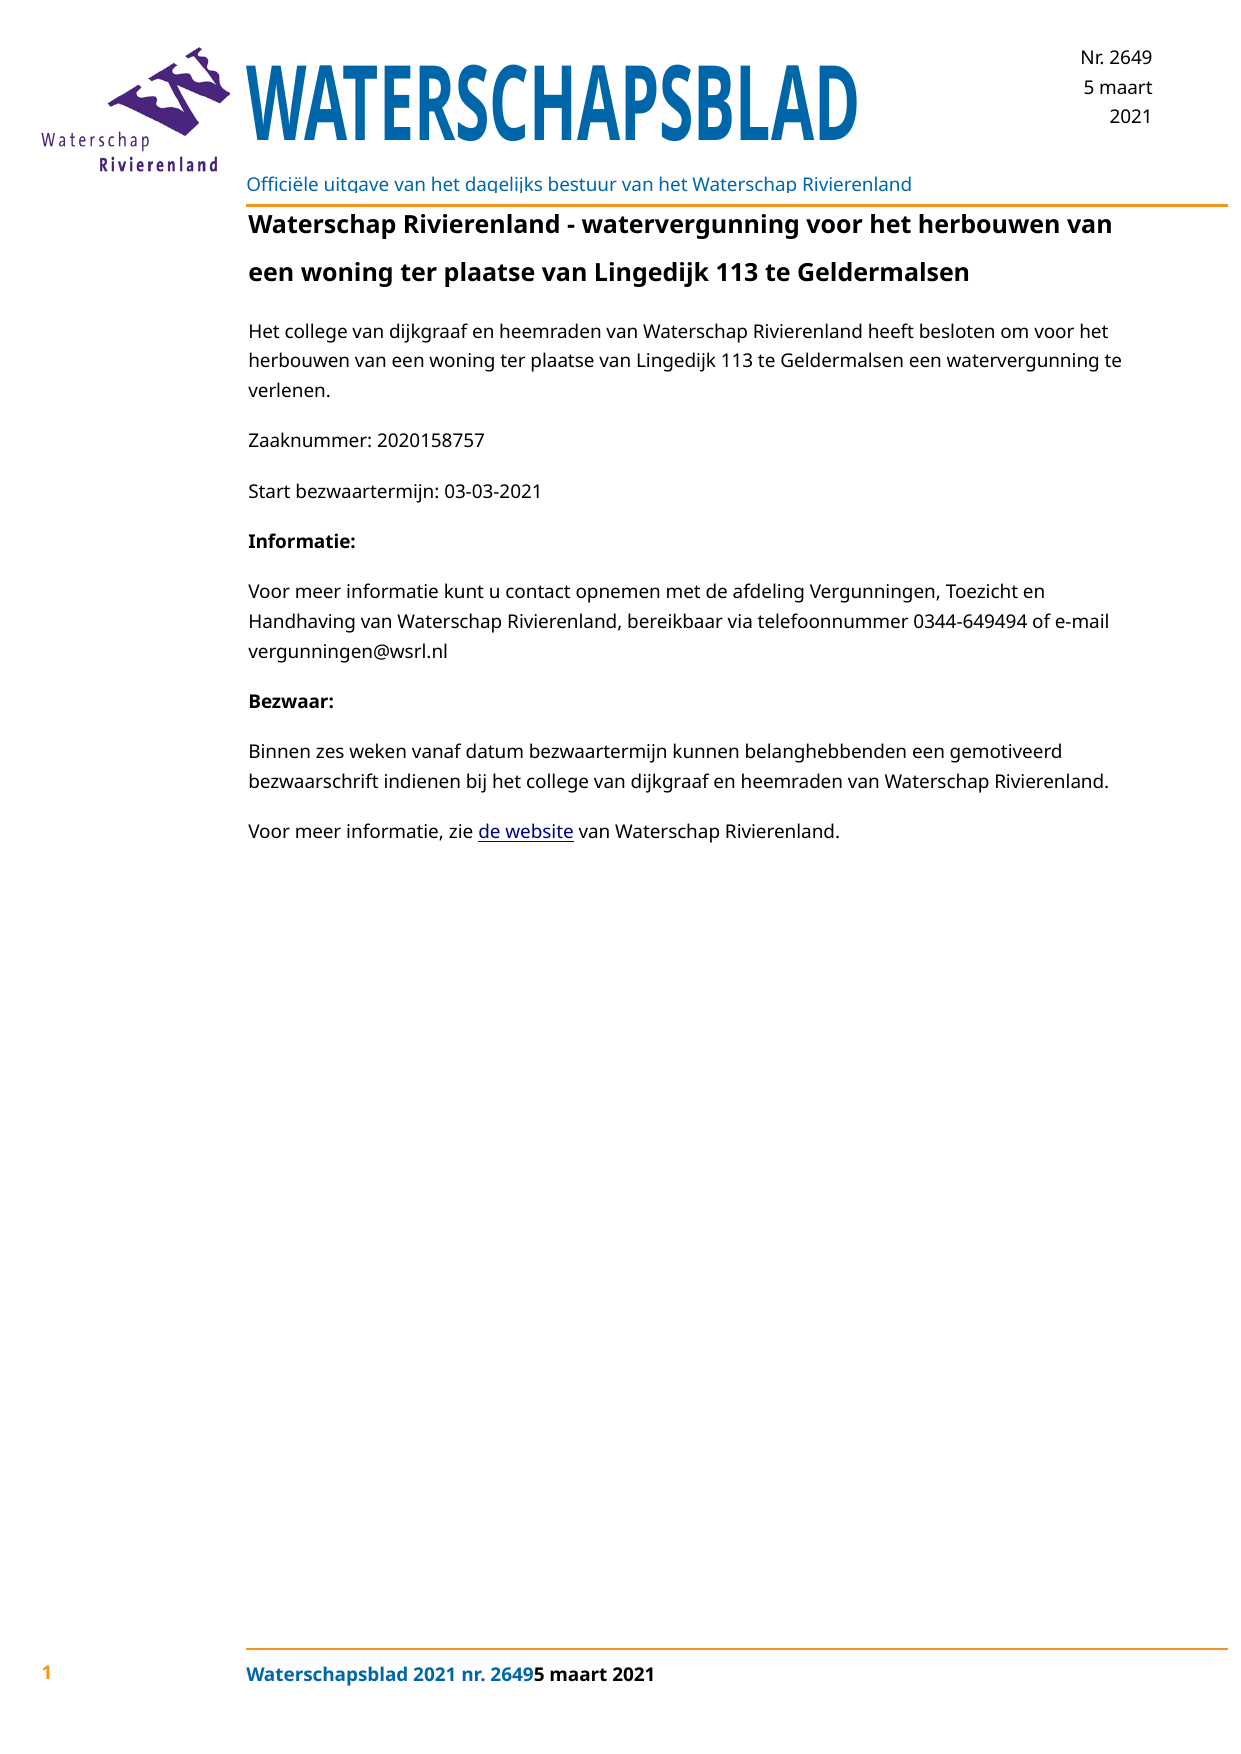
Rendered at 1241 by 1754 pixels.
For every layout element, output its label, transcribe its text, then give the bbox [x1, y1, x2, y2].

text Het college van dijkgraaf en heemraden van Waterschap Rivierenland heeft besloten om voor het herbouwen van een woning ter plaatse van Lingedijk 113 te Geldermalsen een watervergunning te verlenen. [248, 318, 1152, 403]
text Bezwaar: [248, 688, 1152, 714]
text Waterschap Rivierenland - watervergunning voor het herbouwen van een woning ter plaatse van Lingedijk 113 te Geldermalsen [248, 207, 1152, 288]
text Voor meer informatie kunt u contact opnemen met de afdeling Vergunningen, Toezicht en Handhaving van Waterschap Rivierenland, bereikbaar via telefoonnummer 0344-649494 of e-mail vergunningen@wsrl.nl [248, 579, 1152, 664]
text Binnen zes weken vanaf datum bezwaartermijn kunnen belanghebbenden een gemotiveerd bezwaarschrift indienen bij het college van dijkgraaf en heemraden van Waterschap Rivierenland. [248, 739, 1152, 794]
text Voor meer informatie, zie de website van Waterschap Rivierenland. [248, 819, 1152, 844]
text Zaaknummer: 2020158757 [248, 427, 1152, 453]
picture [41, 47, 231, 172]
text Start bezwaartermijn: 03-03-2021 [248, 478, 1152, 504]
text Informatie: [248, 528, 1152, 554]
